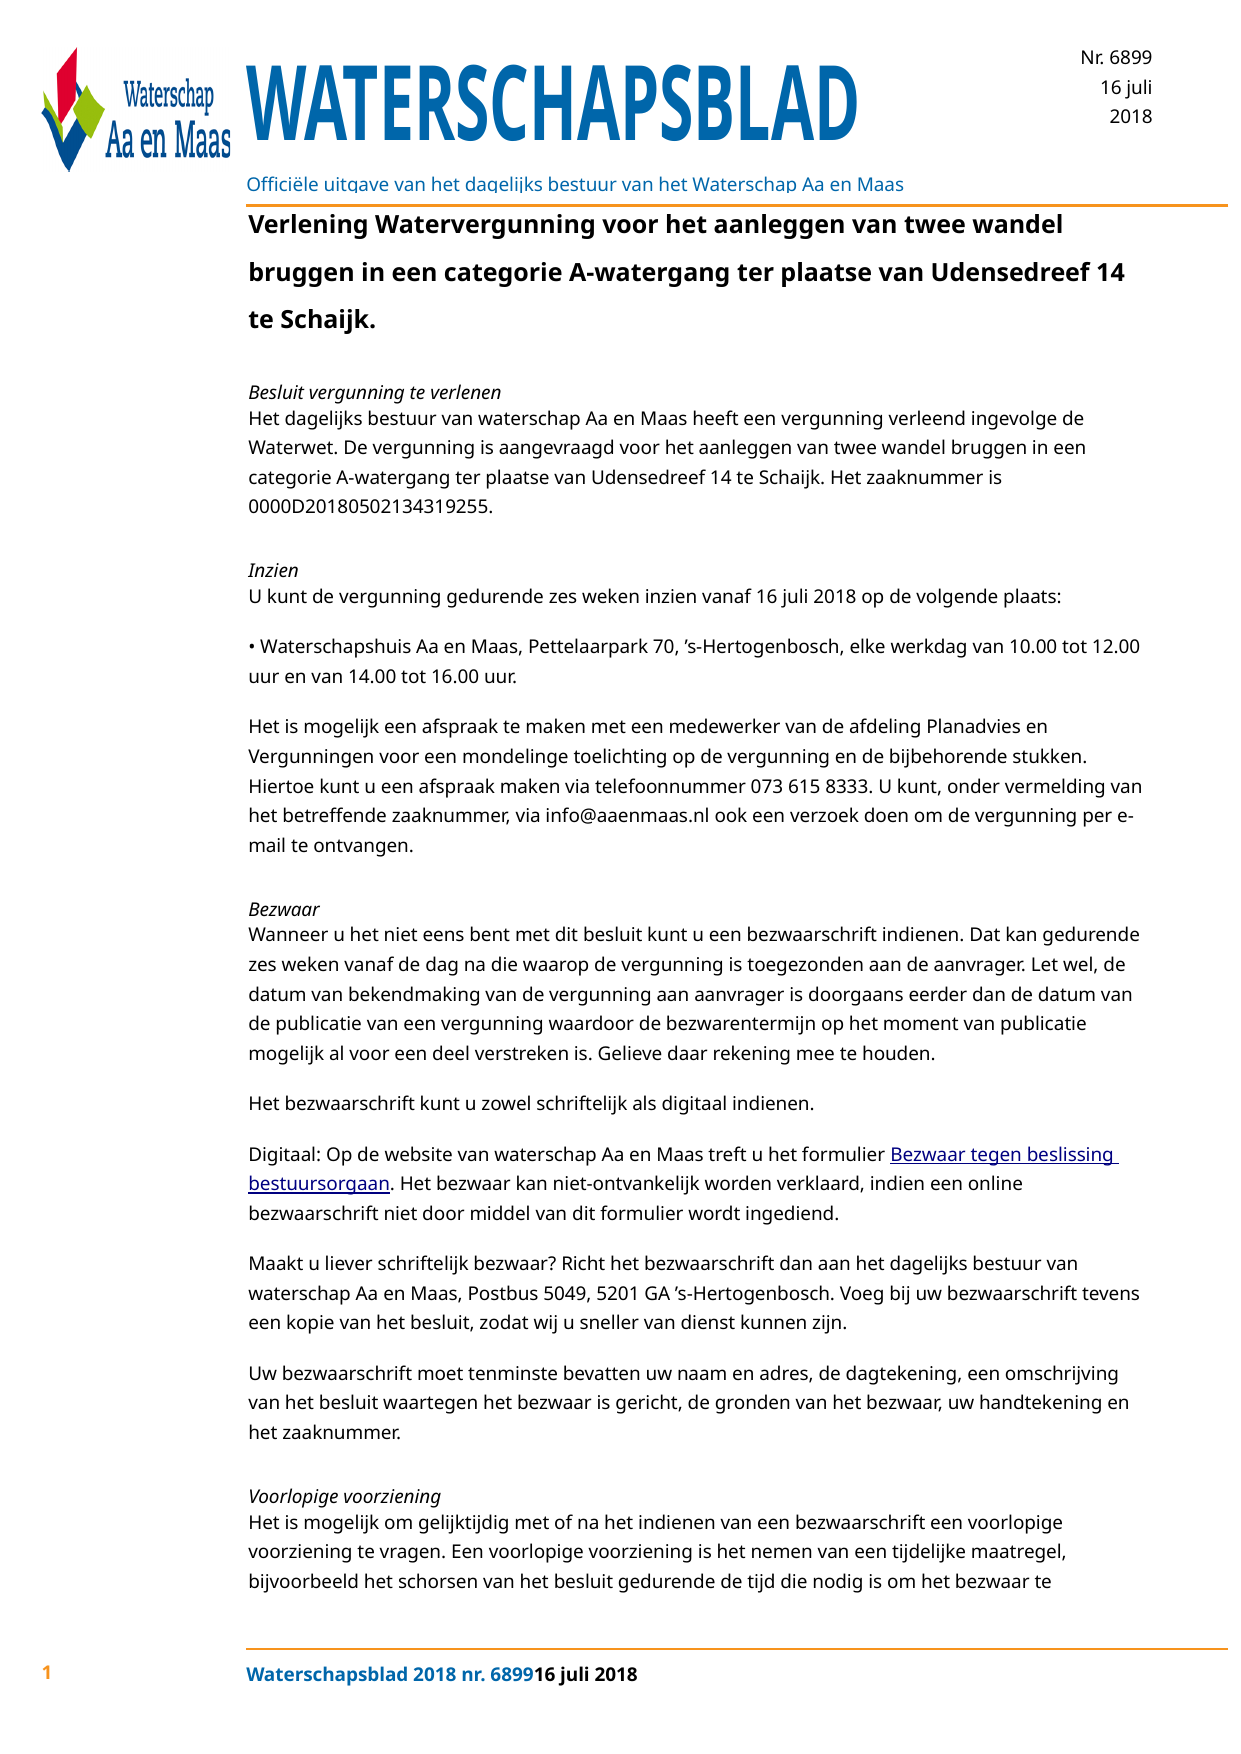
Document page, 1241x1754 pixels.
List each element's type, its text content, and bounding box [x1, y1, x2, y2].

text Verlening Watervergunning voor het aanleggen van twee wandel bruggen in een categorie A-watergang ter plaatse van Udensedreef 14 te Schaijk. [248, 207, 1152, 336]
text Maakt u liever schriftelijk bezwaar? Richt het bezwaarschrift dan aan het dagelijks bestuur van waterschap Aa en Maas, Postbus 5049, 5201 GA ’s-Hertogenbosch. Voeg bij uw bezwaarschrift tevens een kopie van het besluit, zodat wij u sneller van dienst kunnen zijn. [248, 1250, 1152, 1335]
text Besluit vergunning te verlenen [248, 379, 1152, 405]
text Bezwaar [248, 896, 1152, 922]
text Het bezwaarschrift kunt u zowel schriftelijk als digitaal indienen. [248, 1090, 1152, 1116]
text Inzien [248, 557, 1152, 583]
text U kunt de vergunning gedurende zes weken inzien vanaf 16 juli 2018 op de volgende plaats: [248, 583, 1152, 609]
text Uw bezwaarschrift moet tenminste bevatten uw naam en adres, de dagtekening, een omschrijving van het besluit waartegen het bezwaar is gericht, de gronden van het bezwaar, uw handtekening en het zaaknummer. [248, 1360, 1152, 1445]
picture [41, 47, 231, 172]
text Voorlopige voorziening [248, 1483, 1152, 1509]
text Wanneer u het niet eens bent met dit besluit kunt u een bezwaarschrift indienen. Dat kan gedurende zes weken vanaf de dag na die waarop de vergunning is toegezonden aan de aanvrager. Let wel, de datum van bekendmaking van de vergunning aan aanvrager is doorgaans eerder dan de datum van de publicatie van een vergunning waardoor de bezwarentermijn op het moment van publicatie mogelijk al voor een deel verstreken is. Gelieve daar rekening mee te houden. [248, 922, 1152, 1066]
text Digitaal: Op de website van waterschap Aa en Maas treft u het formulier Bezwaar tegen beslissing bestuursorgaan. Het bezwaar kan niet-ontvankelijk worden verklaard, indien een online bezwaarschrift niet door middel van dit formulier wordt ingediend. [248, 1141, 1152, 1226]
text Het dagelijks bestuur van waterschap Aa en Maas heeft een vergunning verleend ingevolge de Waterwet. De vergunning is aangevraagd voor het aanleggen van twee wandel bruggen in een categorie A-watergang ter plaatse van Udensedreef 14 te Schaijk. Het zaaknummer is 0000D20180502134319255. [248, 405, 1152, 519]
text Het is mogelijk om gelijktijdig met of na het indienen van een bezwaarschrift een voorlopige voorziening te vragen. Een voorlopige voorziening is het nemen van een tijdelijke maatregel, bijvoorbeeld het schorsen van het besluit gedurende de tijd die nodig is om het bezwaar te [248, 1509, 1152, 1594]
text Het is mogelijk een afspraak te maken met een medewerker van de afdeling Planadvies en Vergunningen voor een mondelinge toelichting op de vergunning en de bijbehorende stukken. Hiertoe kunt u een afspraak maken via telefoonnummer 073 615 8333. U kunt, onder vermelding van het betreffende zaaknummer, via info@aaenmaas.nl ook een verzoek doen om de vergunning per e-mail te ontvangen. [248, 714, 1152, 858]
text • Waterschapshuis Aa en Maas, Pettelaarpark 70, ’s-Hertogenbosch, elke werkdag van 10.00 tot 12.00 uur en van 14.00 tot 16.00 uur. [248, 634, 1152, 689]
